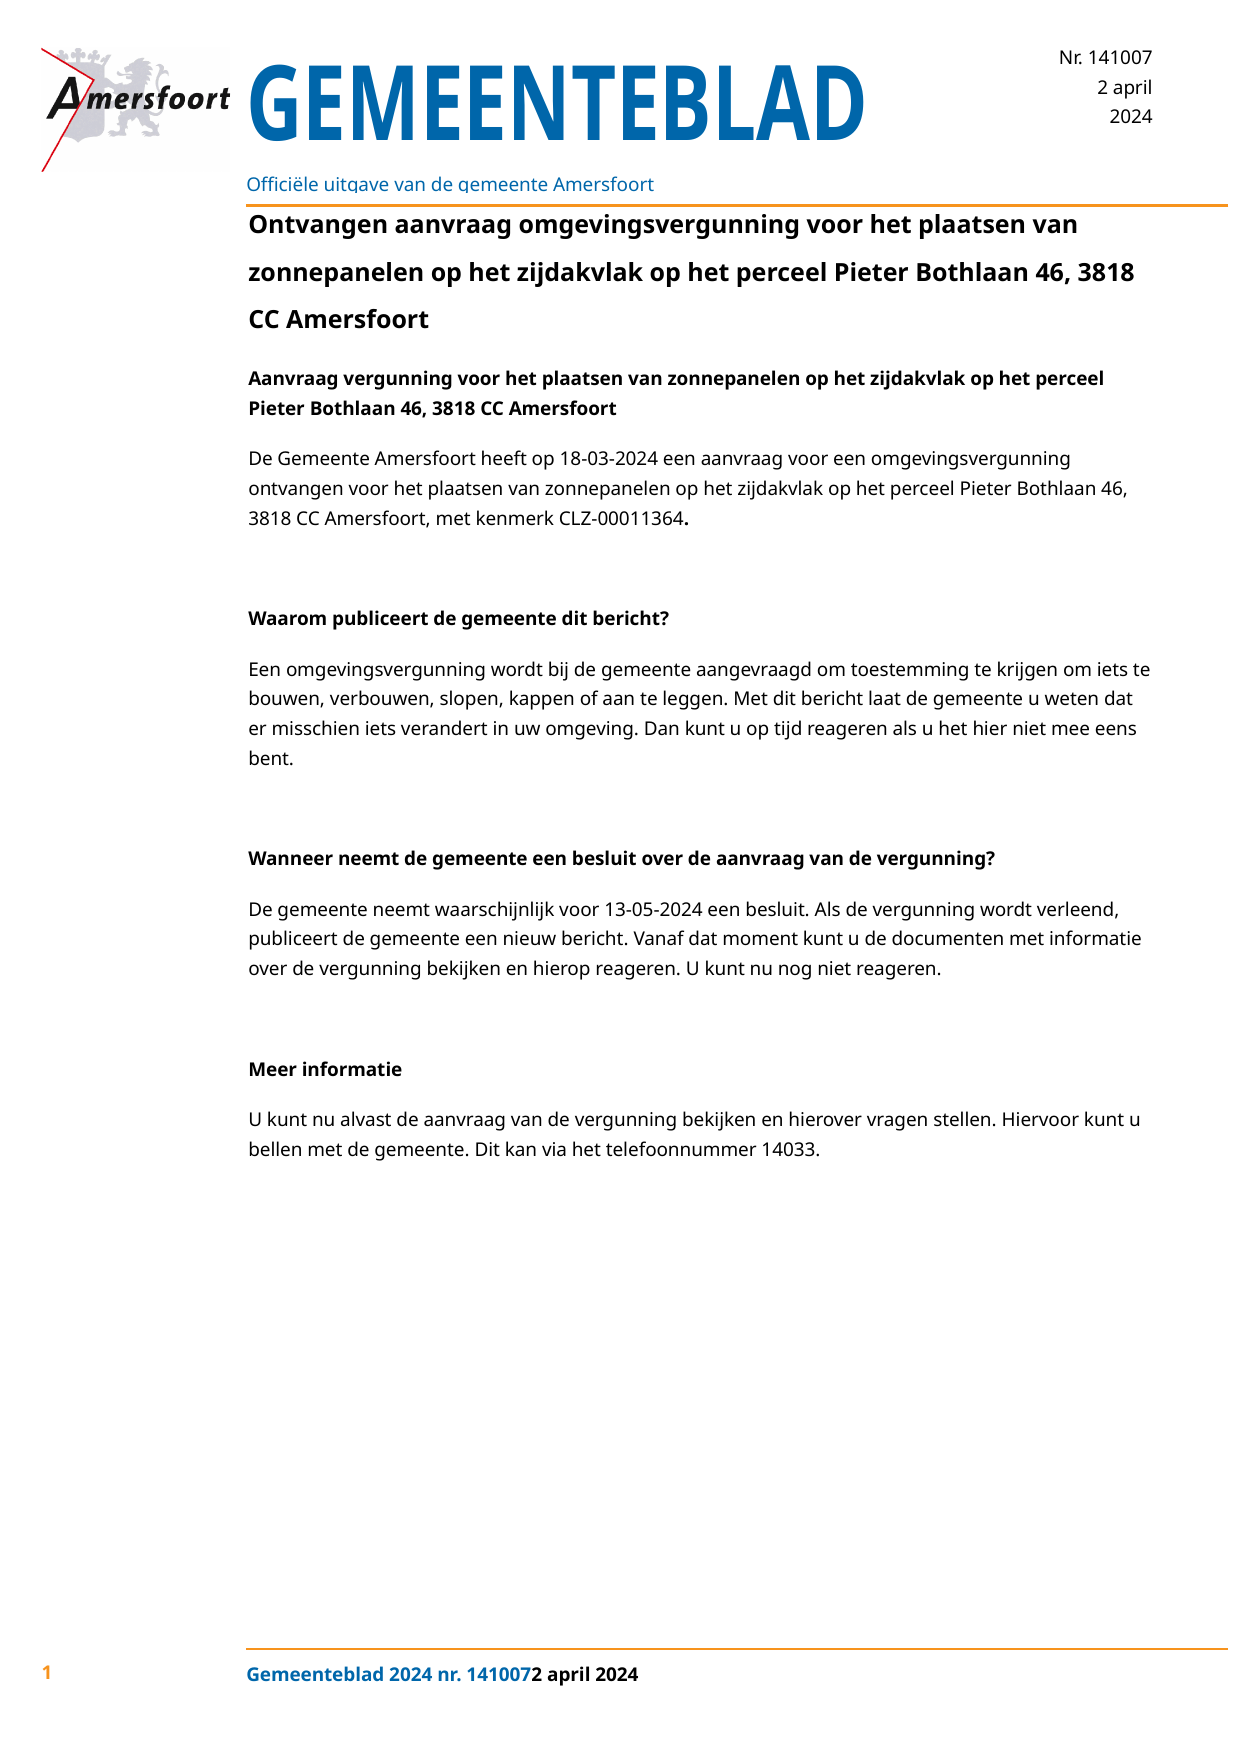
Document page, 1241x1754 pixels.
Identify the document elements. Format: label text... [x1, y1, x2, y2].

text U kunt nu alvast de aanvraag van de vergunning bekijken en hierover vragen stellen. Hiervoor kunt u bellen met de gemeente. Dit kan via het telefoonnummer 14033. [248, 1106, 1152, 1162]
picture [41, 47, 231, 172]
text De gemeente neemt waarschijnlijk voor 13-05-2024 een besluit. Als de vergunning wordt verleend, publiceert de gemeente een nieuw bericht. Vanaf dat moment kunt u de documenten met informatie over de vergunning bekijken en hierop reageren. U kunt nu nog niet reageren. [248, 896, 1152, 981]
text Meer informatie [248, 1056, 1152, 1082]
text Waarom publiceert de gemeente dit bericht? [248, 606, 1152, 631]
text Ontvangen aanvraag omgevingsvergunning voor het plaatsen van zonnepanelen op het zijdakvlak op het perceel Pieter Bothlaan 46, 3818 CC Amersfoort [248, 207, 1152, 336]
text De Gemeente Amersfoort heeft op 18-03-2024 een aanvraag voor een omgevingsvergunning ontvangen voor het plaatsen van zonnepanelen op het zijdakvlak op het perceel Pieter Bothlaan 46, 3818 CC Amersfoort, met kenmerk CLZ-00011364. [248, 446, 1152, 530]
text Een omgevingsvergunning wordt bij de gemeente aangevraagd om toestemming te krijgen om iets te bouwen, verbouwen, slopen, kappen of aan te leggen. Met dit bericht laat de gemeente u weten dat er misschien iets verandert in uw omgeving. Dan kunt u op tijd reageren als u het hier niet mee eens bent. [248, 656, 1152, 770]
text Wanneer neemt de gemeente een besluit over de aanvraag van de vergunning? [248, 846, 1152, 871]
text Aanvraag vergunning voor het plaatsen van zonnepanelen op het zijdakvlak op het perceel Pieter Bothlaan 46, 3818 CC Amersfoort [248, 366, 1152, 421]
